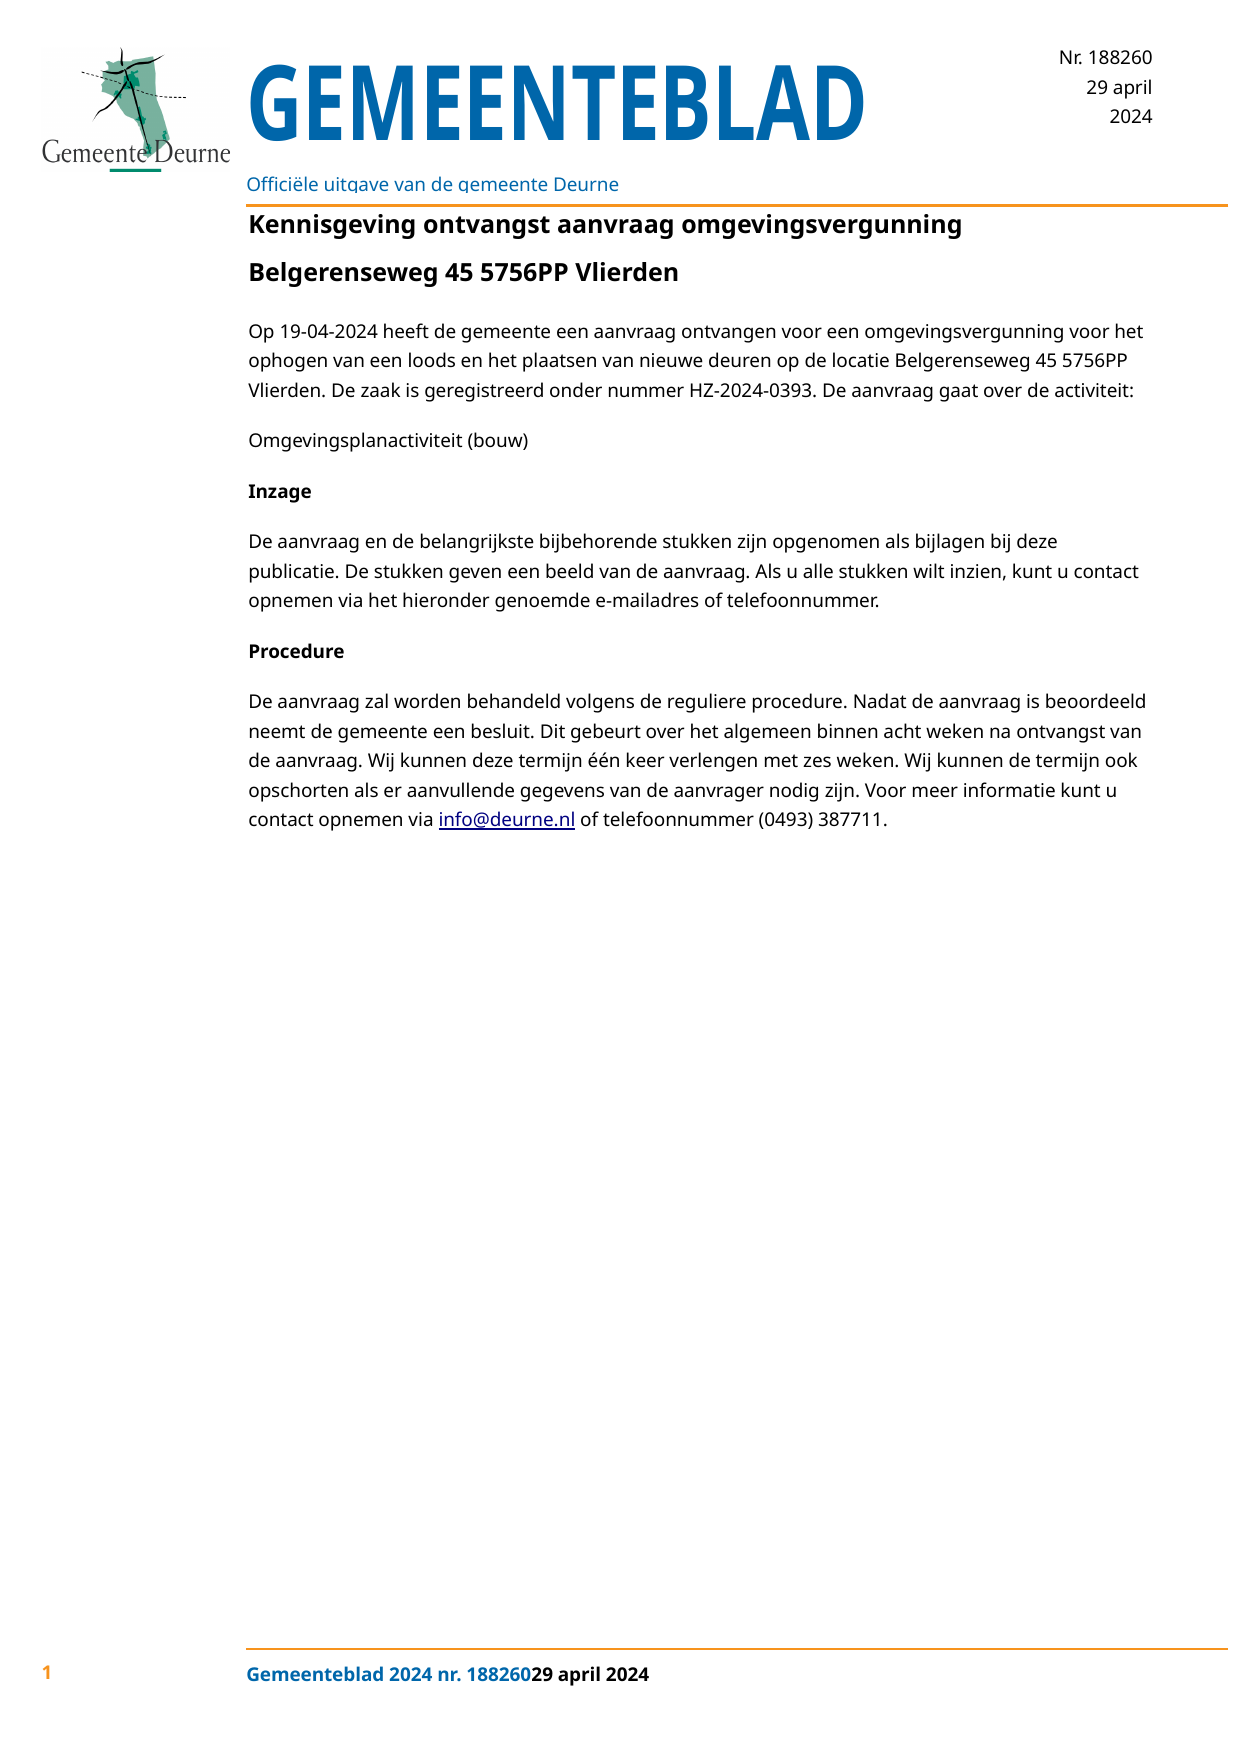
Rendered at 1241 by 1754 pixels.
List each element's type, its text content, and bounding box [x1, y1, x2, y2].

text Procedure [248, 638, 1152, 664]
text Kennisgeving ontvangst aanvraag omgevingsvergunning Belgerenseweg 45 5756PP Vlierden [248, 207, 1152, 288]
text Omgevingsplanactiviteit (bouw) [248, 427, 1152, 453]
text Op 19-04-2024 heeft de gemeente een aanvraag ontvangen voor een omgevingsvergunning voor het ophogen van een loods en het plaatsen van nieuwe deuren op de locatie Belgerenseweg 45 5756PP Vlierden. De zaak is geregistreerd onder nummer HZ-2024-0393. De aanvraag gaat over de activiteit: [248, 318, 1152, 403]
text De aanvraag en de belangrijkste bijbehorende stukken zijn opgenomen als bijlagen bij deze publicatie. De stukken geven een beeld van de aanvraag. Als u alle stukken wilt inzien, kunt u contact opnemen via het hieronder genoemde e-mailadres of telefoonnummer. [248, 528, 1152, 613]
text Inzage [248, 478, 1152, 504]
picture [41, 47, 231, 172]
text De aanvraag zal worden behandeld volgens de reguliere procedure. Nadat de aanvraag is beoordeeld neemt de gemeente een besluit. Dit gebeurt over het algemeen binnen acht weken na ontvangst van de aanvraag. Wij kunnen deze termijn één keer verlengen met zes weken. Wij kunnen de termijn ook opschorten als er aanvullende gegevens van de aanvrager nodig zijn. Voor meer informatie kunt u contact opnemen via info@deurne.nl of telefoonnummer (0493) 387711. [248, 688, 1152, 832]
